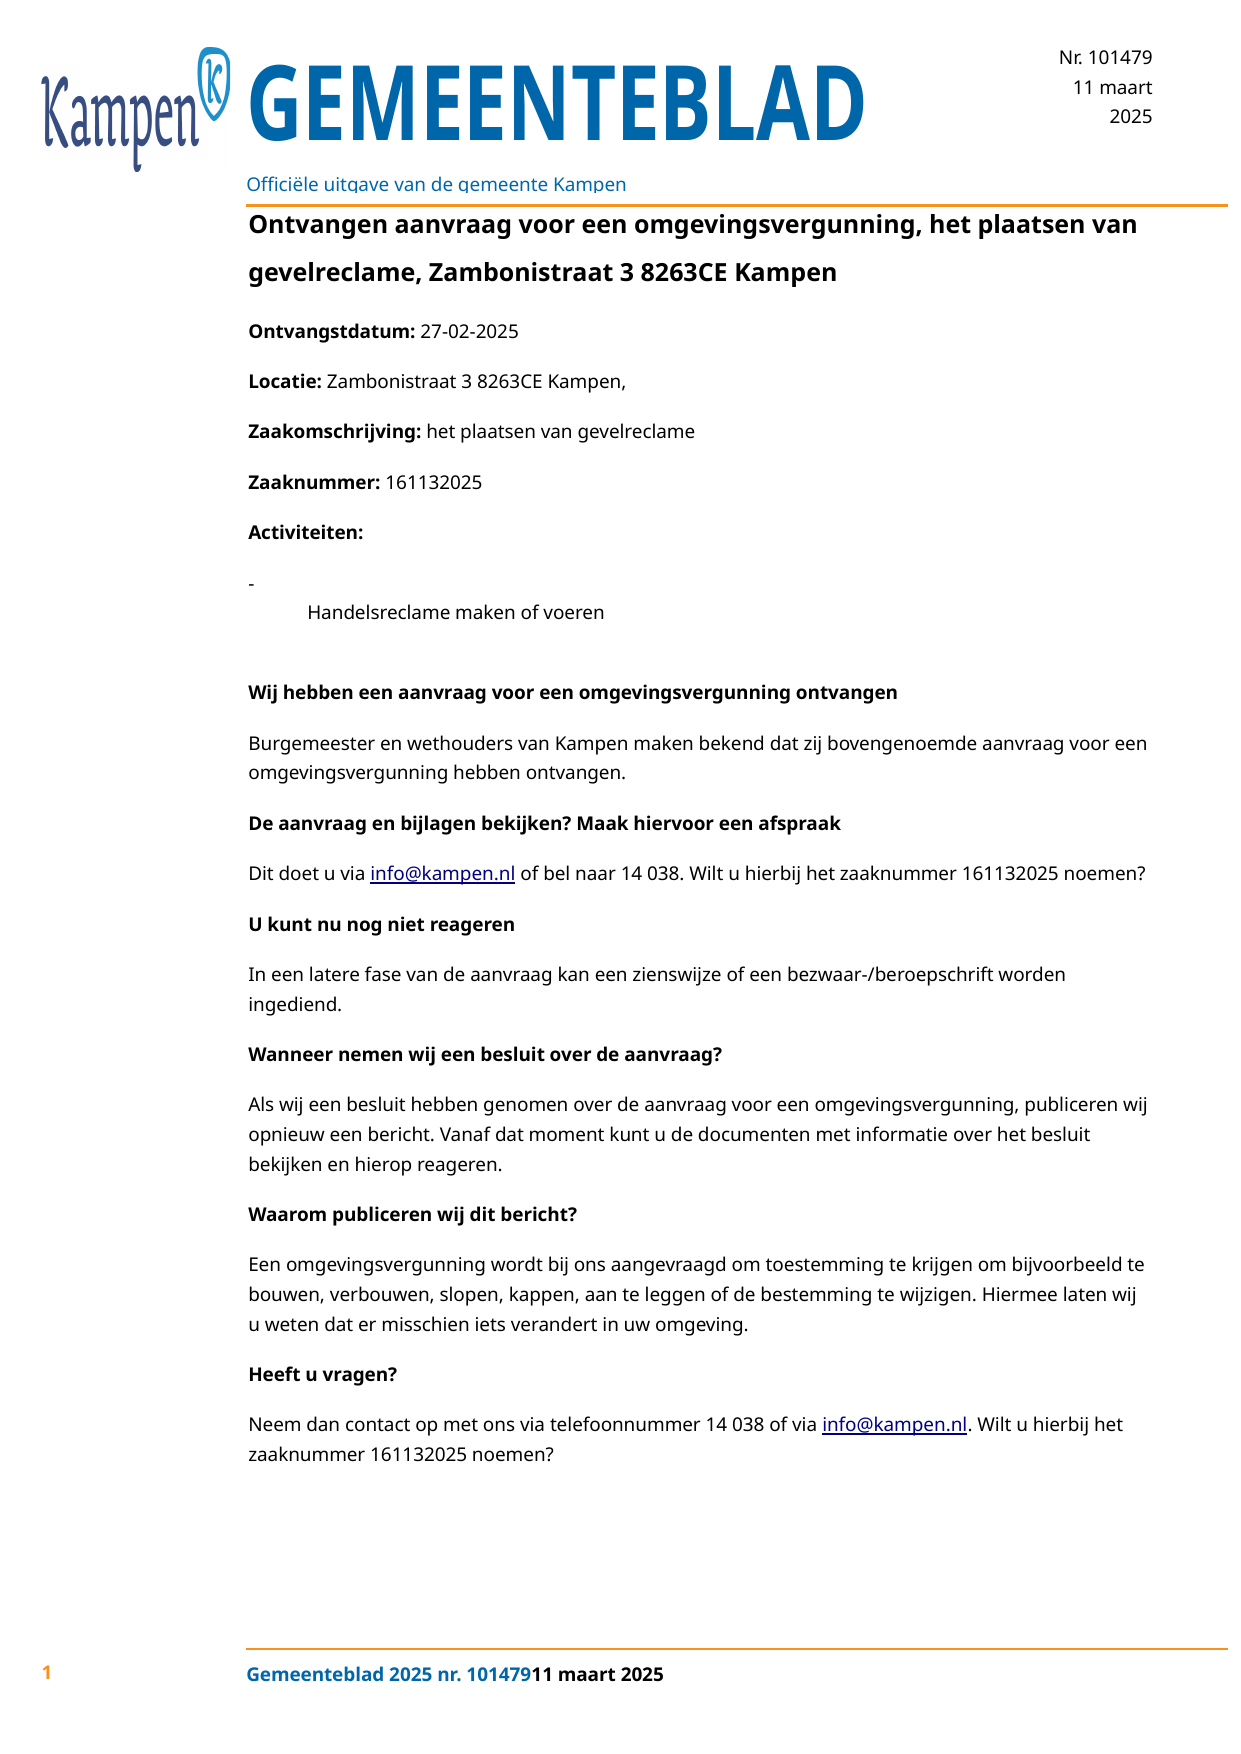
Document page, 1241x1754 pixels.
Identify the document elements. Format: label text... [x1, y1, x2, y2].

text Activiteiten: [248, 519, 1152, 545]
text Zaakomschrijving: het plaatsen van gevelreclame [248, 419, 1152, 444]
text Dit doet u via info@kampen.nl of bel naar 14 038. Wilt u hierbij het zaaknummer 161132025 noemen? [248, 860, 1152, 886]
text Wij hebben een aanvraag voor een omgevingsvergunning ontvangen [248, 679, 1152, 705]
text Ontvangen aanvraag voor een omgevingsvergunning, het plaatsen van gevelreclame, Zambonistraat 3 8263CE Kampen [248, 207, 1152, 288]
text Burgemeester en wethouders van Kampen maken bekend dat zij bovengenoemde aanvraag voor een omgevingsvergunning hebben ontvangen. [248, 730, 1152, 785]
text Ontvangstdatum: 27-02-2025 [248, 318, 1152, 344]
text U kunt nu nog niet reageren [248, 911, 1152, 937]
text Een omgevingsvergunning wordt bij ons aangevraagd om toestemming te krijgen om bijvoorbeeld te bouwen, verbouwen, slopen, kappen, aan te leggen of de bestemming te wijzigen. Hiermee laten wij u weten dat er misschien iets verandert in uw omgeving. [248, 1252, 1152, 1337]
text De aanvraag en bijlagen bekijken? Maak hiervoor een afspraak [248, 810, 1152, 836]
list Handelsreclame maken of voeren [248, 599, 1152, 625]
text Neem dan contact op met ons via telefoonnummer 14 038 of via info@kampen.nl. Wilt u hierbij het zaaknummer 161132025 noemen? [248, 1412, 1152, 1467]
text Locatie: Zambonistraat 3 8263CE Kampen, [248, 368, 1152, 394]
text Als wij een besluit hebben genomen over de aanvraag voor een omgevingsvergunning, publiceren wij opnieuw een bericht. Vanaf dat moment kunt u de documenten met informatie over het besluit bekijken en hierop reageren. [248, 1092, 1152, 1177]
text Waarom publiceren wij dit bericht? [248, 1201, 1152, 1227]
text Wanneer nemen wij een besluit over de aanvraag? [248, 1041, 1152, 1067]
text Heeft u vragen? [248, 1361, 1152, 1387]
picture [41, 47, 231, 172]
text Zaaknummer: 161132025 [248, 469, 1152, 495]
text In een latere fase van de aanvraag kan een zienswijze of een bezwaar-/beroepschrift worden ingediend. [248, 961, 1152, 1017]
